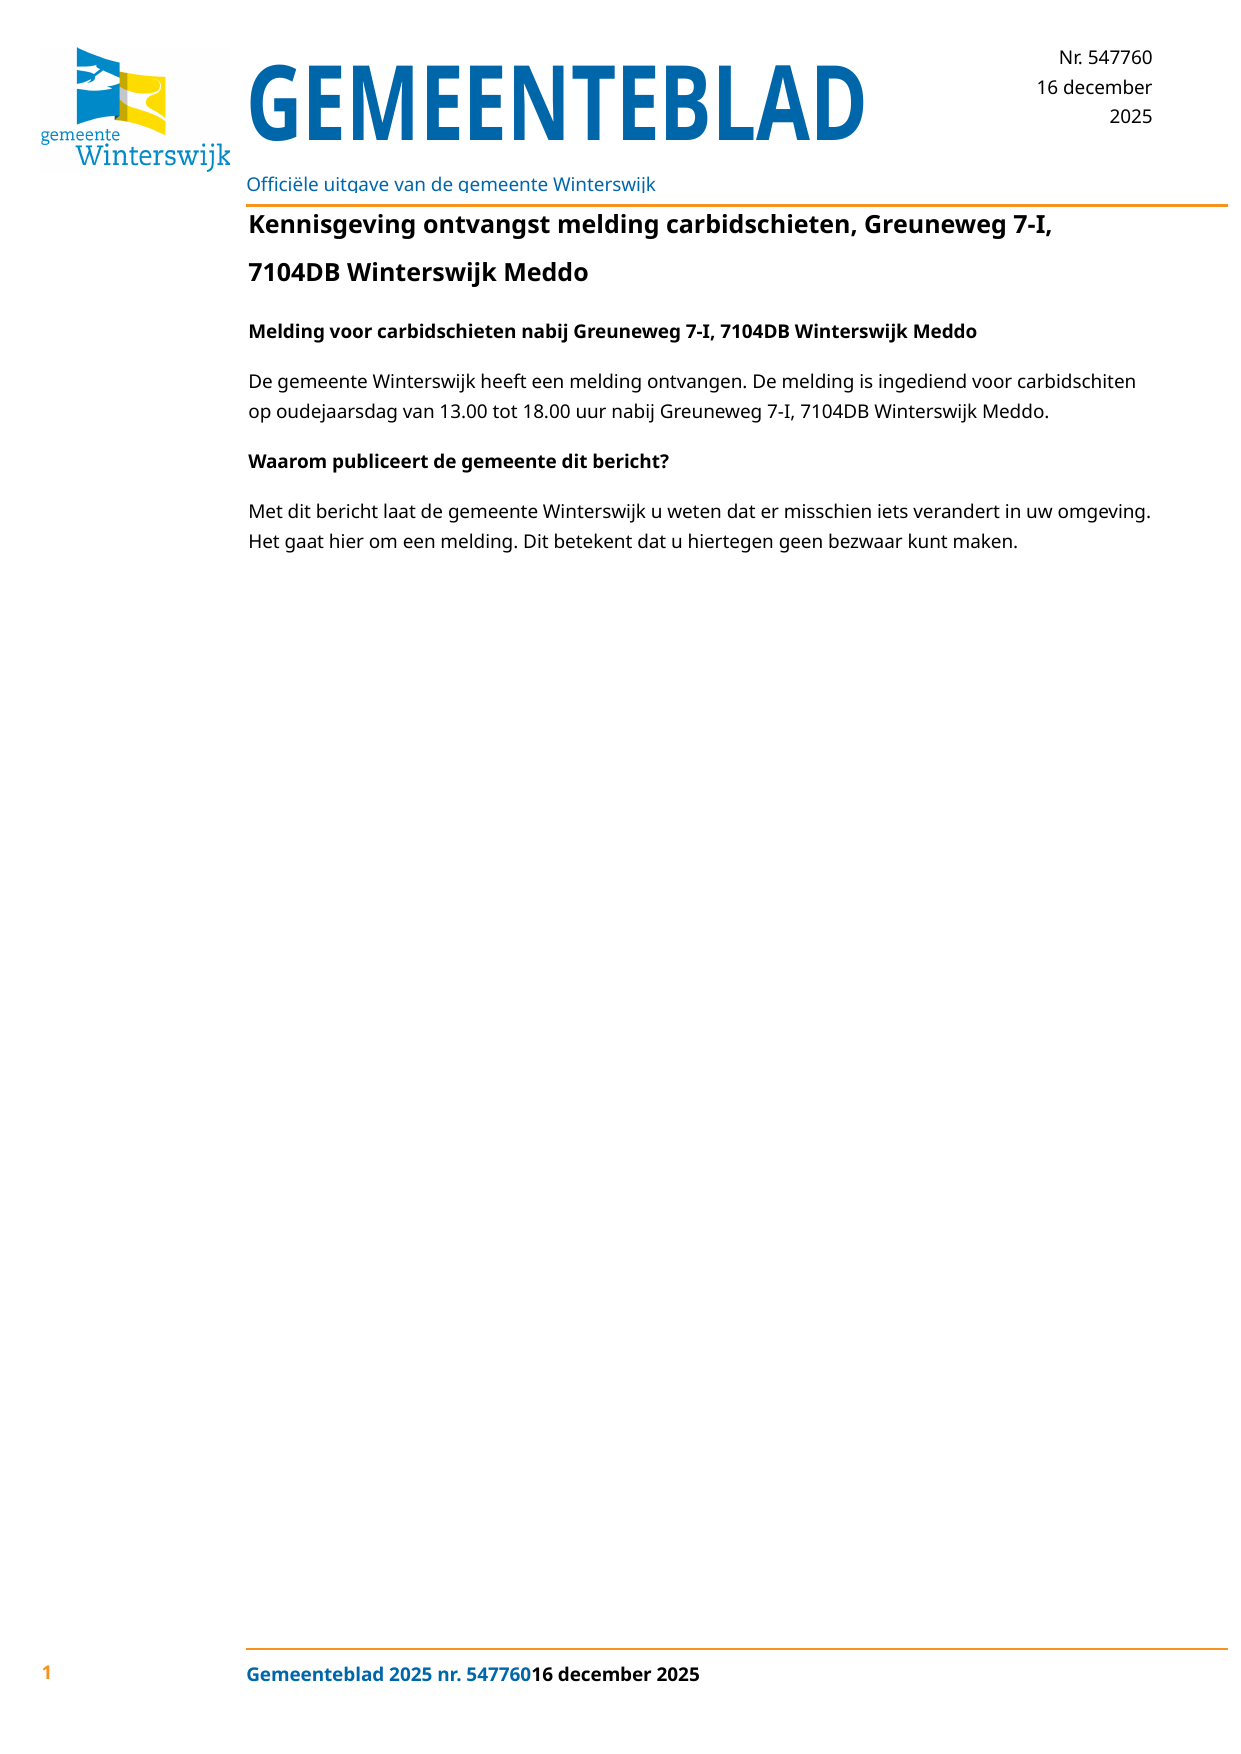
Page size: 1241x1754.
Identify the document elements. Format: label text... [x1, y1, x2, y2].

text Kennisgeving ontvangst melding carbidschieten, Greuneweg 7-I, 7104DB Winterswijk Meddo [248, 207, 1152, 288]
picture [225, 153, 231, 162]
text De gemeente Winterswijk heeft een melding ontvangen. De melding is ingediend voor carbidschiten op oudejaarsdag van 13.00 tot 18.00 uur nabij Greuneweg 7-I, 7104DB Winterswijk Meddo. [248, 368, 1152, 424]
text Met dit bericht laat de gemeente Winterswijk u weten dat er misschien iets verandert in uw omgeving. Het gaat hier om een melding. Dit betekent dat u hiertegen geen bezwaar kunt maken. [248, 499, 1152, 554]
picture [41, 47, 231, 172]
text Melding voor carbidschieten nabij Greuneweg 7-I, 7104DB Winterswijk Meddo [248, 318, 1152, 344]
text Waarom publiceert de gemeente dit bericht? [248, 448, 1152, 474]
